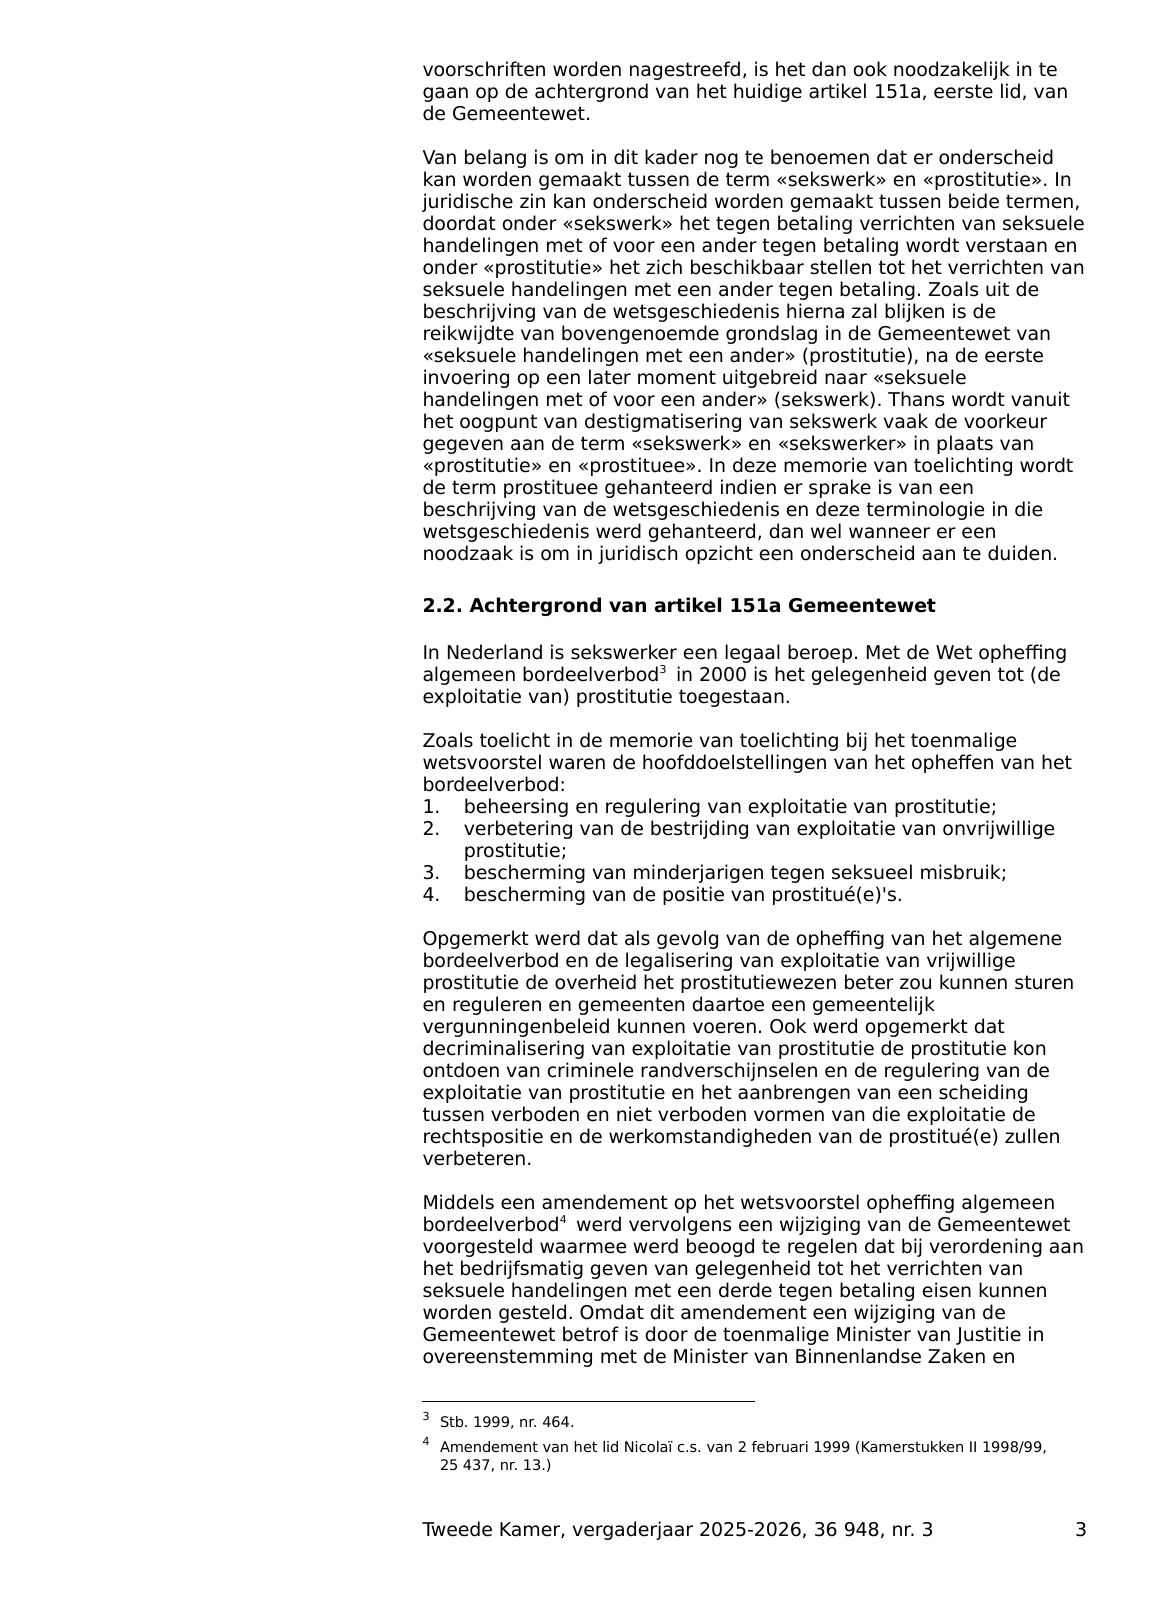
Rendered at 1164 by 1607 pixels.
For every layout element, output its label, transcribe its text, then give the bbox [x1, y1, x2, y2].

text 2. verbetering van de bestrijding van exploitatie van onvrijwillige prostitutie; [422, 818, 1087, 862]
text Van belang is om in dit kader nog te benoemen dat er onderscheid kan worden gemaakt tussen de term «sekswerk» en «prostitutie». In juridische zin kan onderscheid worden gemaakt tussen beide termen, doordat onder «sekswerk» het tegen betaling verrichten van seksuele handelingen met of voor een ander tegen betaling wordt verstaan en onder «prostitutie» het zich beschikbaar stellen tot het verrichten van seksuele handelingen met een ander tegen betaling. Zoals uit de beschrijving van de wetsgeschiedenis hierna zal blijken is de reikwijdte van bovengenoemde grondslag in de Gemeentewet van «seksuele handelingen met een ander» (prostitutie), na de eerste invoering op een later moment uitgebreid naar «seksuele handelingen met of voor een ander» (sekswerk). Thans wordt vanuit het oogpunt van destigmatisering van sekswerk vaak de voorkeur gegeven aan de term «sekswerk» en «sekswerker» in plaats van «prostitutie» en «prostituee». In deze memorie van toelichting wordt de term prostituee gehanteerd indien er sprake is van een beschrijving van de wetsgeschiedenis en deze terminologie in die wetsgeschiedenis werd gehanteerd, dan wel wanneer er een noodzaak is om in juridisch opzicht een onderscheid aan te duiden. [422, 147, 1087, 565]
text In Nederland is sekswerker een legaal beroep. Met de Wet opheffing algemeen bordeelverbod in 2000 is het gelegenheid geven tot (de exploitatie van) prostitutie toegestaan. [422, 642, 1087, 708]
text Amendement van het lid Nicolaï c.s. van 2 februari 1999 (Kamerstukken II 1998/99, 25 437, nr. 13.) [422, 1435, 1087, 1474]
text 4. bescherming van de positie van prostitué(e)'s. [422, 884, 1087, 906]
text 1. beheersing en regulering van exploitatie van prostitutie; [422, 796, 1087, 818]
text Middels een amendement op het wetsvoorstel opheffing algemeen bordeelverbod werd vervolgens een wijziging van de Gemeentewet voorgesteld waarmee werd beoogd te regelen dat bij verordening aan het bedrijfsmatig geven van gelegenheid tot het verrichten van seksuele handelingen met een derde tegen betaling eisen kunnen worden gesteld. Omdat dit amendement een wijziging van de Gemeentewet betrof is door de toenmalige Minister van Justitie in overeenstemming met de Minister van Binnenlandse Zaken en [422, 1192, 1087, 1368]
subtitle 2.2. Achtergrond van artikel 151a Gemeentewet [422, 595, 1087, 617]
text Zoals toelicht in de memorie van toelichting bij het toenmalige wetsvoorstel waren de hoofddoelstellingen van het opheffen van het bordeelverbod: [422, 730, 1087, 796]
text voorschriften worden nagestreefd, is het dan ook noodzakelijk in te gaan op de achtergrond van het huidige artikel 151a, eerste lid, van de Gemeentewet. [422, 59, 1087, 125]
text 3. bescherming van minderjarigen tegen seksueel misbruik; [422, 862, 1087, 884]
text Stb. 1999, nr. 464. [422, 1410, 1087, 1432]
text Opgemerkt werd dat als gevolg van de opheffing van het algemene bordeelverbod en de legalisering van exploitatie van vrijwillige prostitutie de overheid het prostitutiewezen beter zou kunnen sturen en reguleren en gemeenten daartoe een gemeentelijk vergunningenbeleid kunnen voeren. Ook werd opgemerkt dat decriminalisering van exploitatie van prostitutie de prostitutie kon ontdoen van criminele randverschijnselen en de regulering van de exploitatie van prostitutie en het aanbrengen van een scheiding tussen verboden en niet verboden vormen van die exploitatie de rechtspositie en de werkomstandigheden van de prostitué(e) zullen verbeteren. [422, 928, 1087, 1170]
